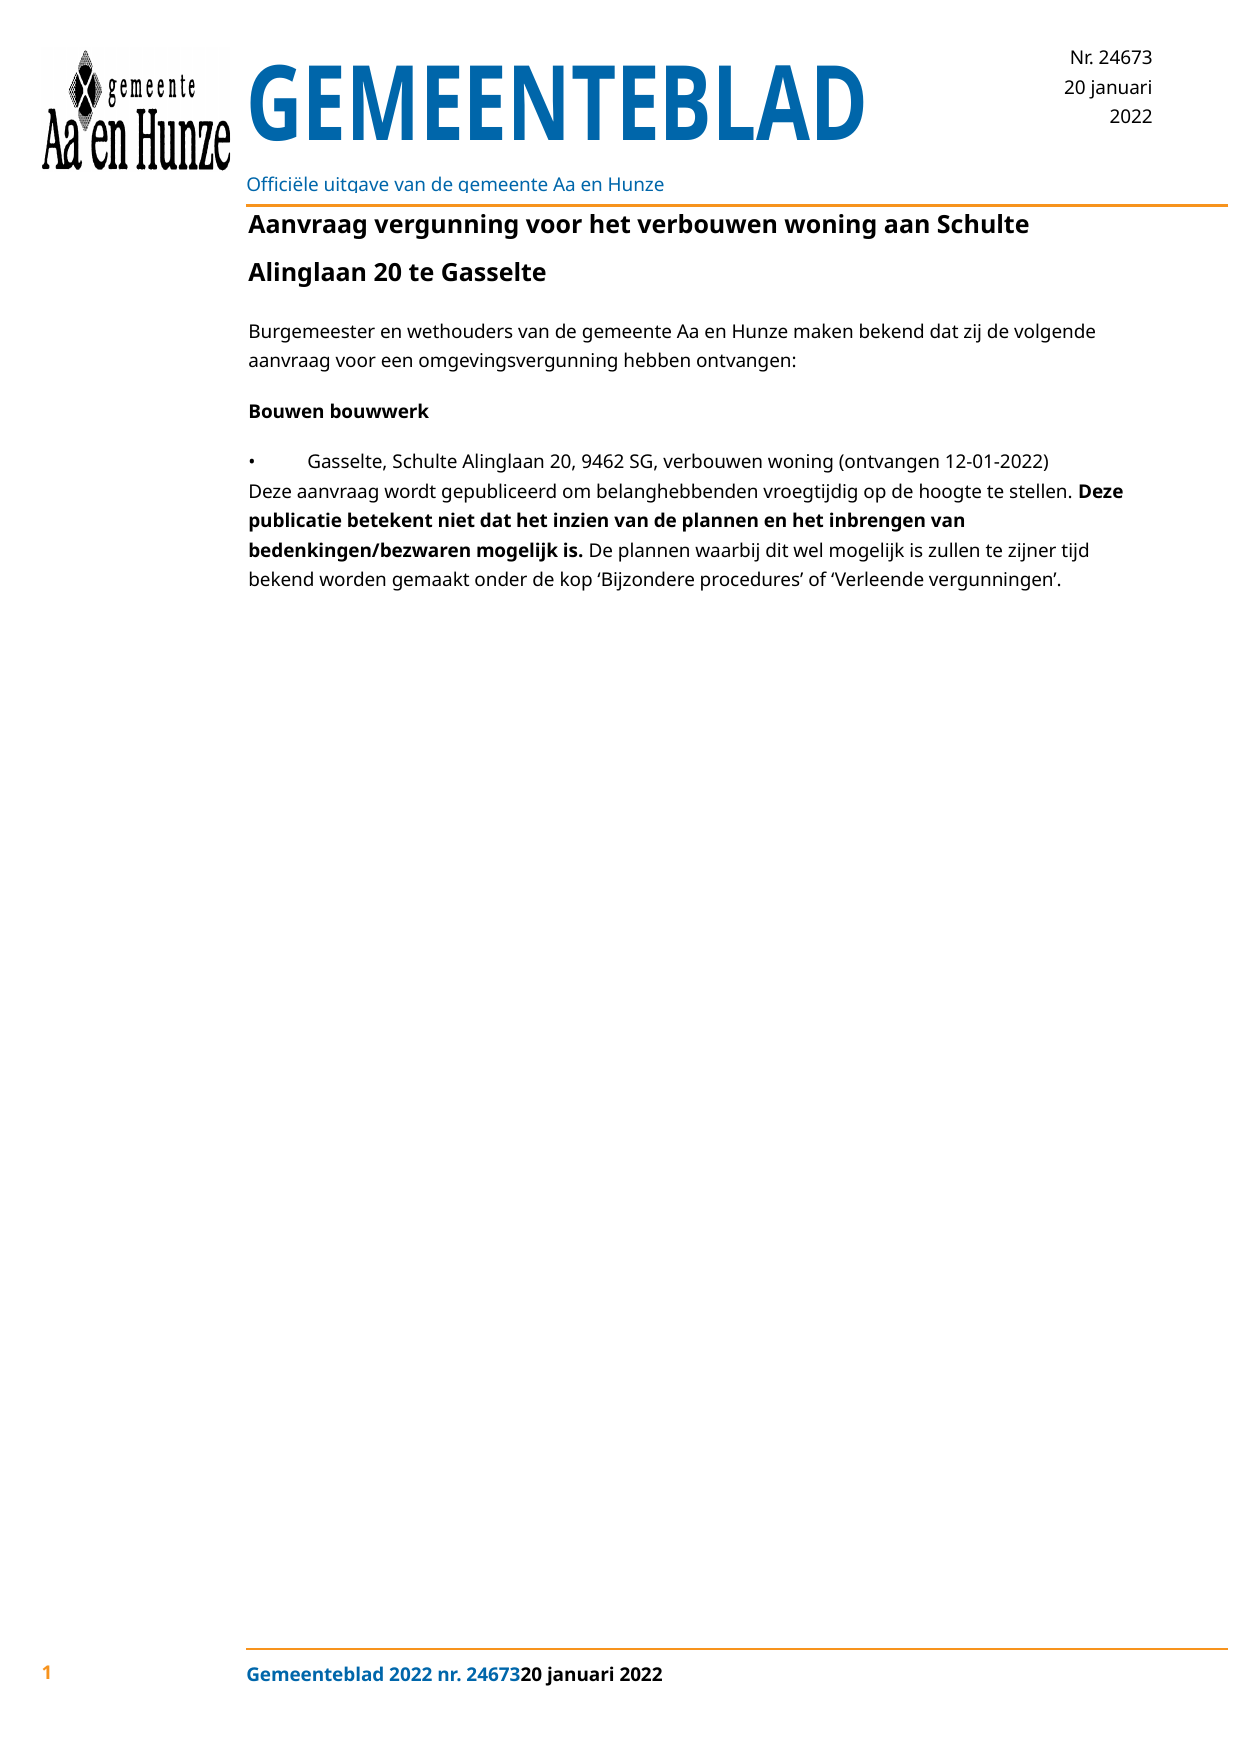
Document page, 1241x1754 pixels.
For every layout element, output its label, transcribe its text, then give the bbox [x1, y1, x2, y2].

list Gasselte, Schulte Alinglaan 20, 9462 SG, verbouwen woning (ontvangen 12-01-2022) [248, 448, 1152, 474]
text Deze aanvraag wordt gepubliceerd om belanghebbenden vroegtijdig op de hoogte te stellen. Deze publicatie betekent niet dat het inzien van de plannen en het inbrengen van bedenkingen/bezwaren mogelijk is. De plannen waarbij dit wel mogelijk is zullen te zijner tijd bekend worden gemaakt onder de kop ‘Bijzondere procedures’ of ‘Verleende vergunningen’. [248, 478, 1152, 592]
text Burgemeester en wethouders van de gemeente Aa en Hunze maken bekend dat zij de volgende aanvraag voor een omgevingsvergunning hebben ontvangen: [248, 318, 1152, 373]
text Aanvraag vergunning voor het verbouwen woning aan Schulte Alinglaan 20 te Gasselte [248, 207, 1152, 288]
text Bouwen bouwwerk [248, 398, 1152, 424]
picture [41, 47, 231, 172]
